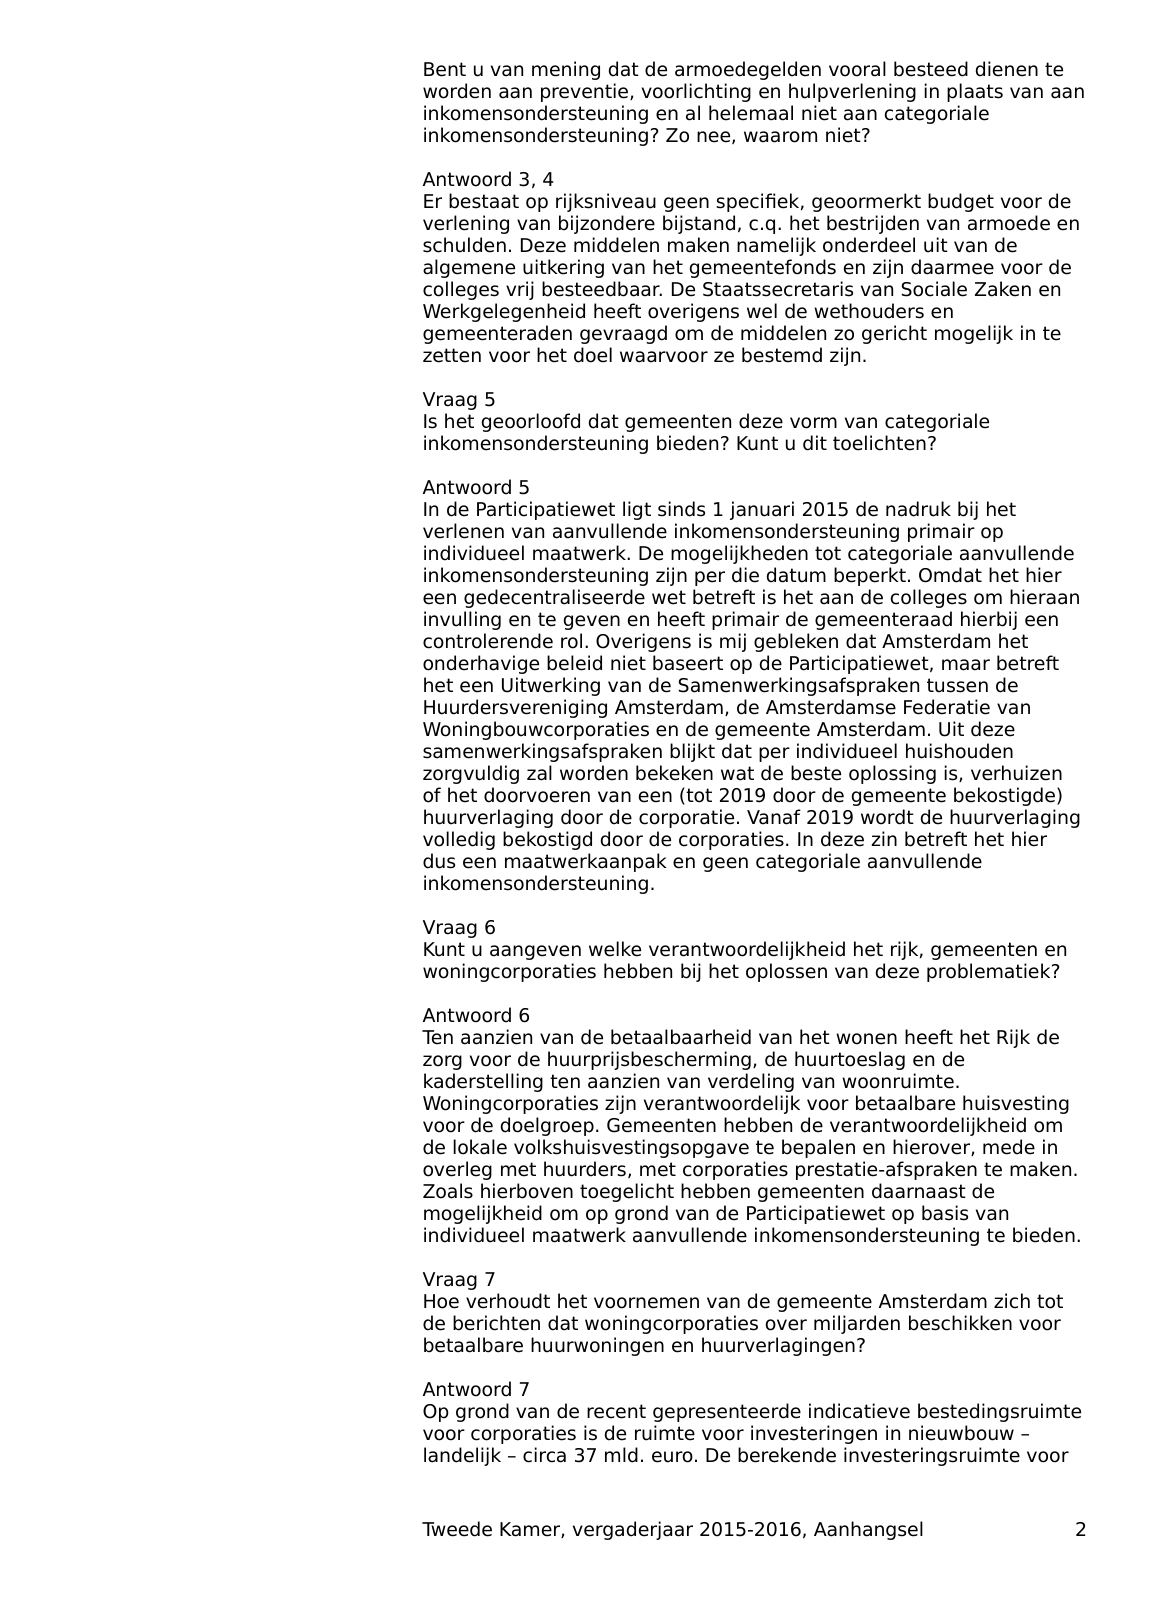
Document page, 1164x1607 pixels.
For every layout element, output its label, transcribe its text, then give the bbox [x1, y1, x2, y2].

text Ten aanzien van de betaalbaarheid van het wonen heeft het Rijk de zorg voor de huurprijsbescherming, de huurtoeslag en de kaderstelling ten aanzien van verdeling van woonruimte. Woningcorporaties zijn verantwoordelijk voor betaalbare huisvesting voor de doelgroep. Gemeenten hebben de verantwoordelijkheid om de lokale volkshuisvestingsopgave te bepalen en hierover, mede in overleg met huurders, met corporaties prestatie-afspraken te maken. Zoals hierboven toegelicht hebben gemeenten daarnaast de mogelijkheid om op grond van de Participatiewet op basis van individueel maatwerk aanvullende inkomensondersteuning te bieden. [422, 1027, 1087, 1247]
text Vraag 6 [422, 917, 1087, 939]
text Er bestaat op rijksniveau geen specifiek, geoormerkt budget voor de verlening van bijzondere bijstand, c.q. het bestrijden van armoede en schulden. Deze middelen maken namelijk onderdeel uit van de algemene uitkering van het gemeentefonds en zijn daarmee voor de colleges vrij besteedbaar. De Staatssecretaris van Sociale Zaken en Werkgelegenheid heeft overigens wel de wethouders en gemeenteraden gevraagd om de middelen zo gericht mogelijk in te zetten voor het doel waarvoor ze bestemd zijn. [422, 191, 1087, 367]
text Antwoord 7 [422, 1379, 1087, 1401]
text Vraag 7 [422, 1269, 1087, 1291]
text Bent u van mening dat de armoedegelden vooral besteed dienen te worden aan preventie, voorlichting en hulpverlening in plaats van aan inkomensondersteuning en al helemaal niet aan categoriale inkomensondersteuning? Zo nee, waarom niet? [422, 59, 1087, 147]
text Hoe verhoudt het voornemen van de gemeente Amsterdam zich tot de berichten dat woningcorporaties over miljarden beschikken voor betaalbare huurwoningen en huurverlagingen? [422, 1291, 1087, 1357]
text Is het geoorloofd dat gemeenten deze vorm van categoriale inkomensondersteuning bieden? Kunt u dit toelichten? [422, 411, 1087, 455]
text In de Participatiewet ligt sinds 1 januari 2015 de nadruk bij het verlenen van aanvullende inkomensondersteuning primair op individueel maatwerk. De mogelijkheden tot categoriale aanvullende inkomensondersteuning zijn per die datum beperkt. Omdat het hier een gedecentraliseerde wet betreft is het aan de colleges om hieraan invulling en te geven en heeft primair de gemeenteraad hierbij een controlerende rol. Overigens is mij gebleken dat Amsterdam het onderhavige beleid niet baseert op de Participatiewet, maar betreft het een Uitwerking van de Samenwerkingsafspraken tussen de Huurdersvereniging Amsterdam, de Amsterdamse Federatie van Woningbouwcorporaties en de gemeente Amsterdam. Uit deze samenwerkingsafspraken blijkt dat per individueel huishouden zorgvuldig zal worden bekeken wat de beste oplossing is, verhuizen of het doorvoeren van een (tot 2019 door de gemeente bekostigde) huurverlaging door de corporatie. Vanaf 2019 wordt de huurverlaging volledig bekostigd door de corporaties. In deze zin betreft het hier dus een maatwerkaanpak en geen categoriale aanvullende inkomensondersteuning. [422, 499, 1087, 895]
text Op grond van de recent gepresenteerde indicatieve bestedingsruimte voor corporaties is de ruimte voor investeringen in nieuwbouw – landelijk – circa 37 mld. euro. De berekende investeringsruimte voor [422, 1401, 1087, 1467]
text Kunt u aangeven welke verantwoordelijkheid het rijk, gemeenten en woningcorporaties hebben bij het oplossen van deze problematiek? [422, 939, 1087, 983]
text Antwoord 3, 4 [422, 169, 1087, 191]
text Vraag 5 [422, 389, 1087, 411]
text Antwoord 5 [422, 477, 1087, 499]
text Antwoord 6 [422, 1005, 1087, 1027]
